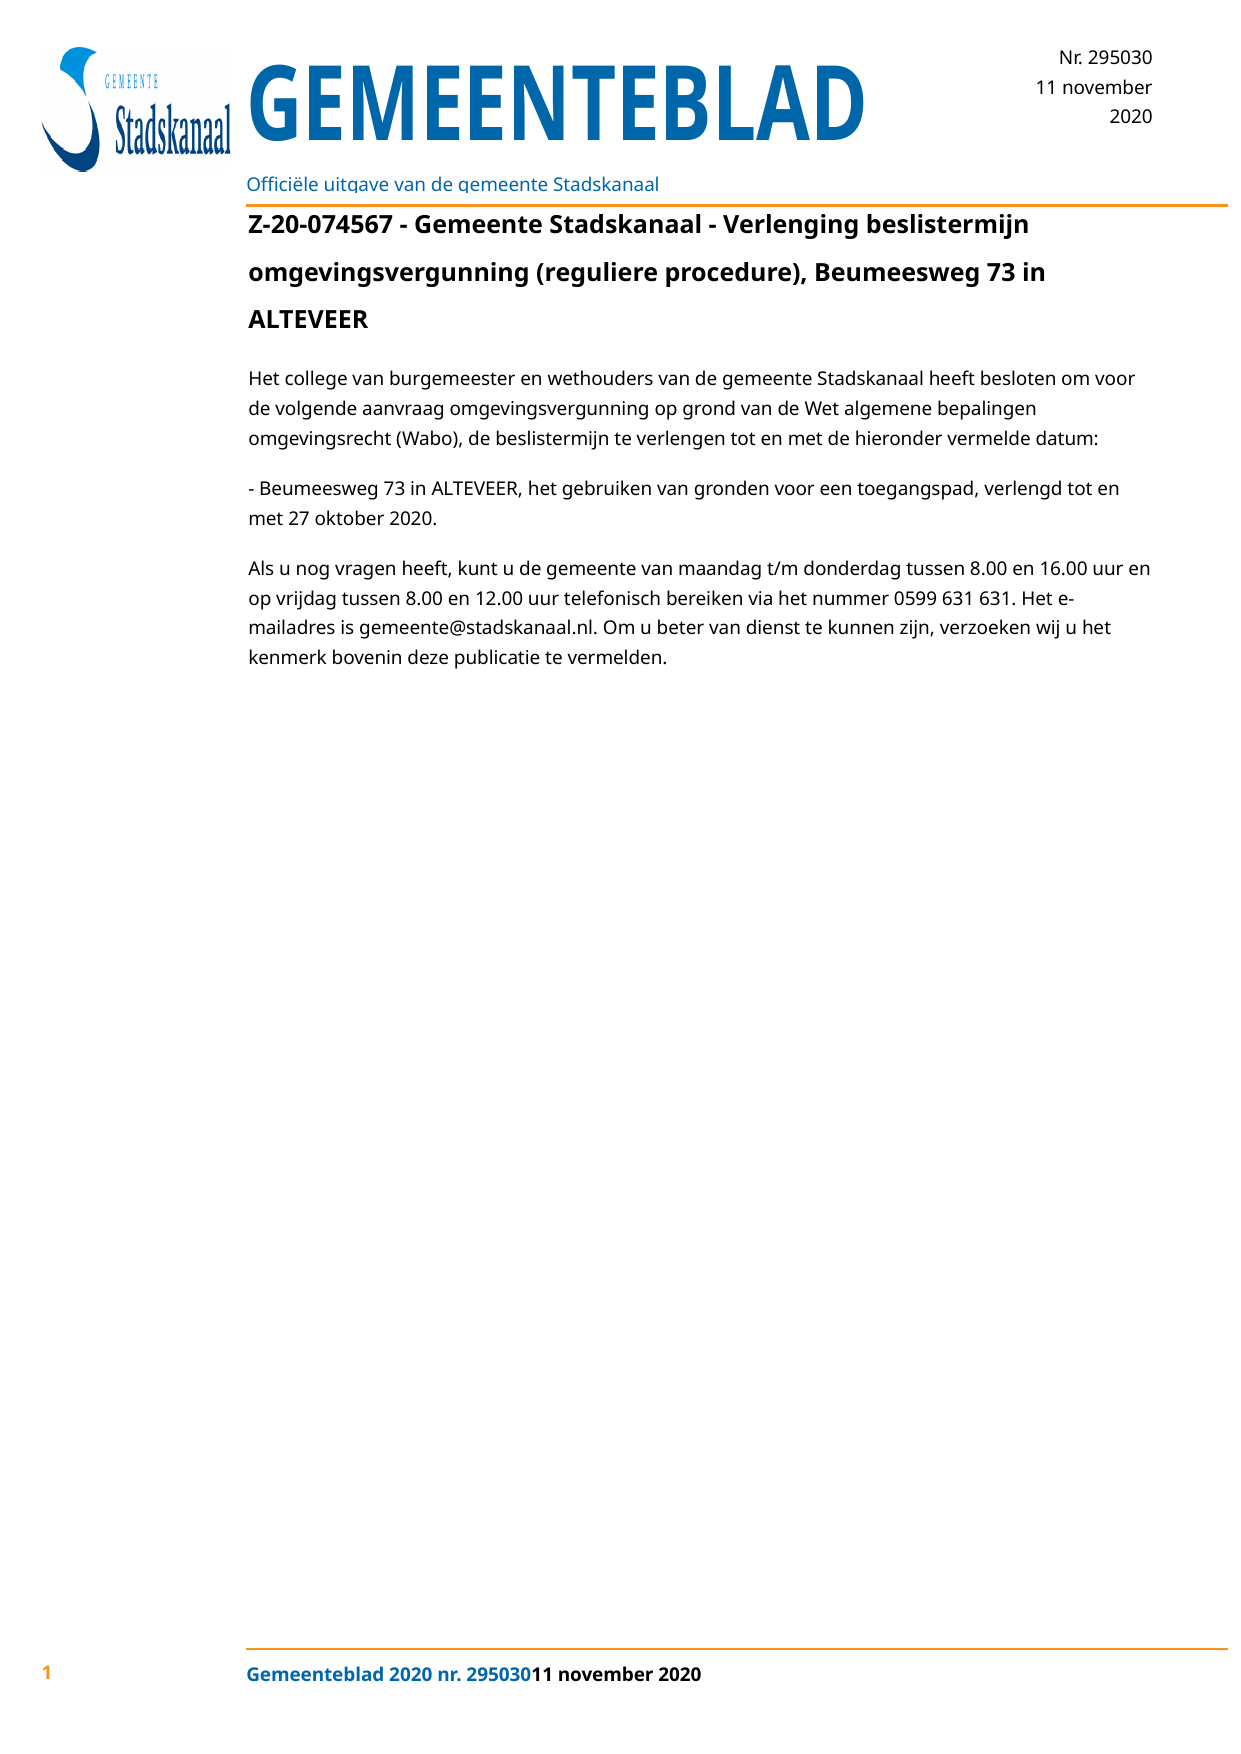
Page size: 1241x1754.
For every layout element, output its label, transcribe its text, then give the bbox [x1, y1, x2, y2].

text - Beumeesweg 73 in ALTEVEER, het gebruiken van gronden voor een toegangspad, verlengd tot en met 27 oktober 2020. [248, 475, 1152, 530]
text Als u nog vragen heeft, kunt u de gemeente van maandag t/m donderdag tussen 8.00 en 16.00 uur en op vrijdag tussen 8.00 en 12.00 uur telefonisch bereiken via het nummer 0599 631 631. Het e-mailadres is gemeente@stadskanaal.nl. Om u beter van dienst te kunnen zijn, verzoeken wij u het kenmerk bovenin deze publicatie te vermelden. [248, 555, 1152, 669]
picture [41, 47, 231, 172]
text Z-20-074567 - Gemeente Stadskanaal - Verlenging beslistermijn omgevingsvergunning (reguliere procedure), Beumeesweg 73 in ALTEVEER [248, 207, 1152, 336]
text Het college van burgemeester en wethouders van de gemeente Stadskanaal heeft besloten om voor de volgende aanvraag omgevingsvergunning op grond van de Wet algemene bepalingen omgevingsrecht (Wabo), de beslistermijn te verlengen tot en met de hieronder vermelde datum: [248, 366, 1152, 450]
